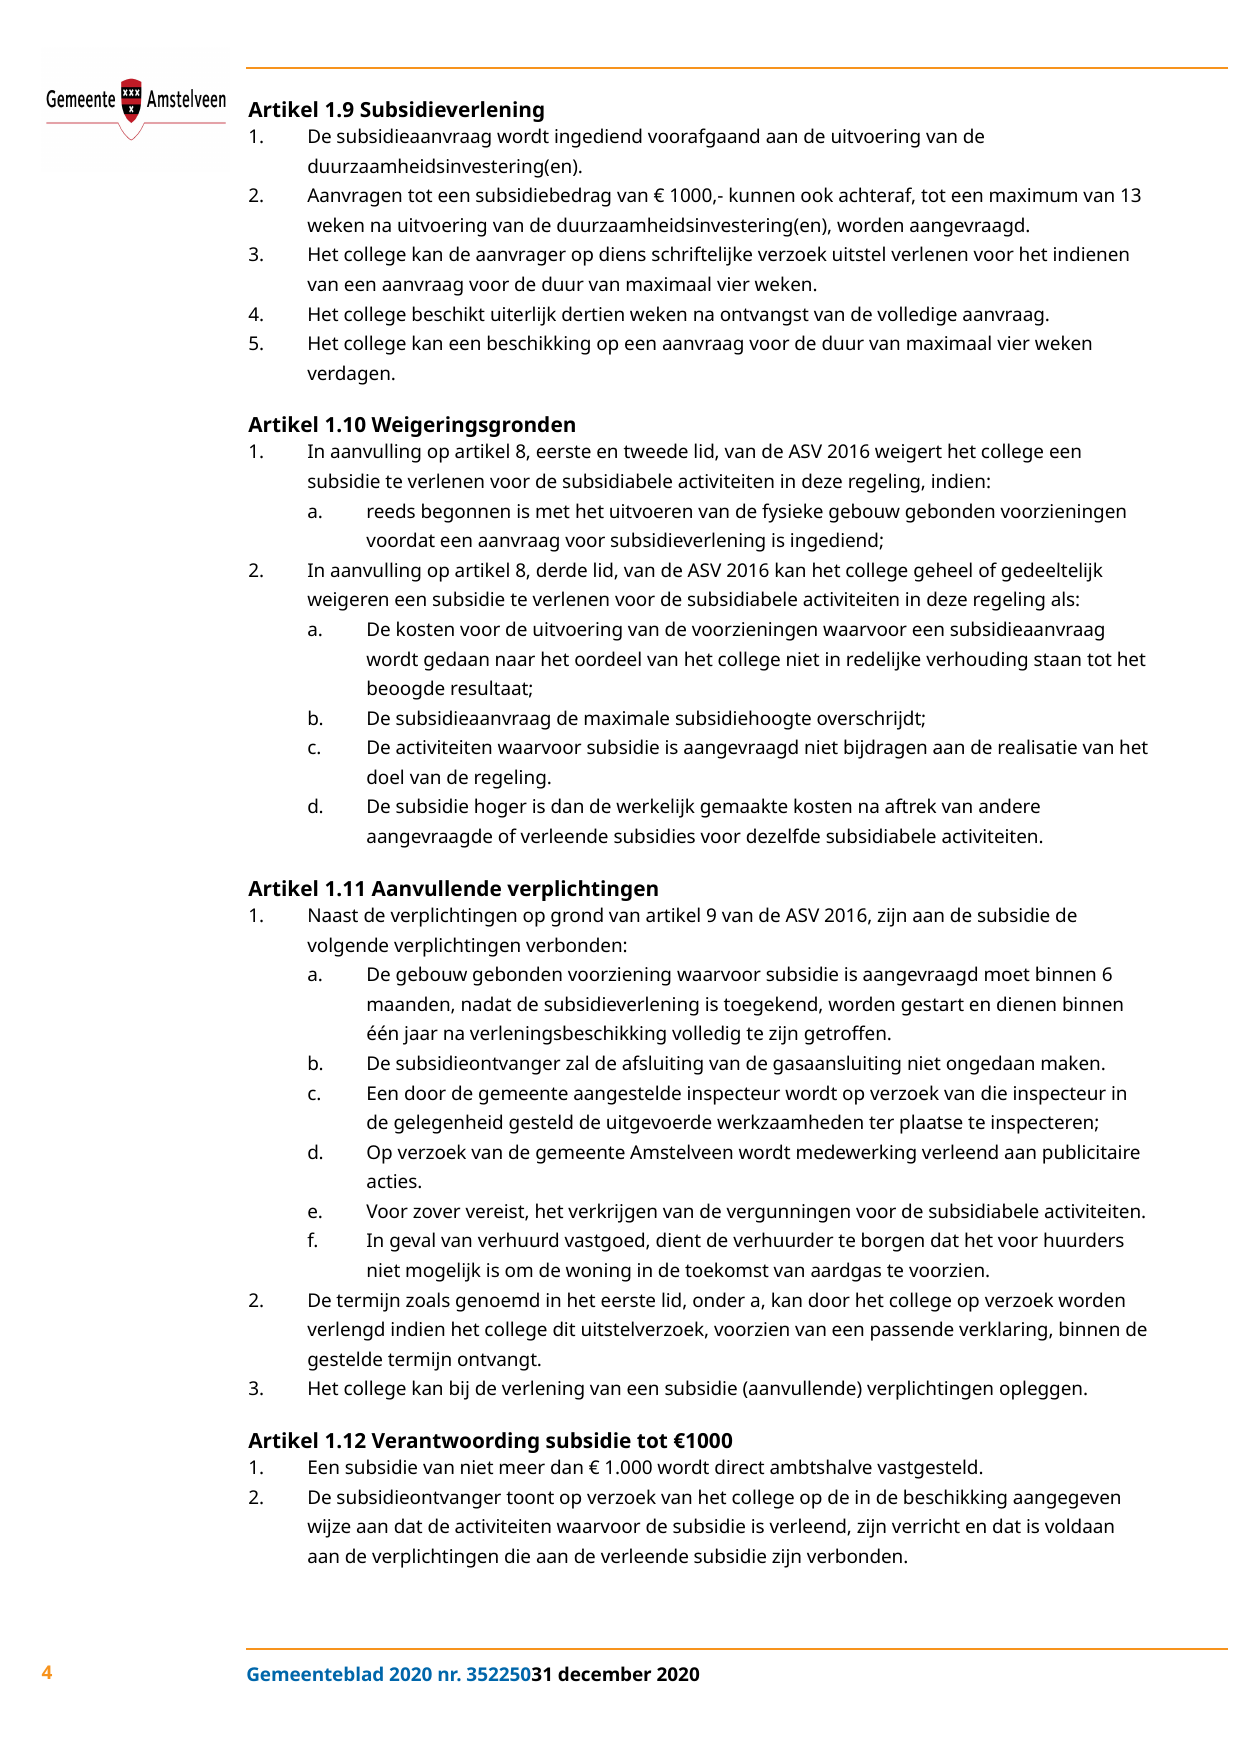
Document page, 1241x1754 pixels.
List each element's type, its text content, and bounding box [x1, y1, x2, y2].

list De gebouw gebonden voorziening waarvoor subsidie is aangevraagd moet binnen 6 maanden, nadat de subsidieverlening is toegekend, worden gestart en dienen binnen één jaar na verleningsbeschikking volledig te zijn getroffen. [307, 961, 1152, 1046]
list reeds begonnen is met het uitvoeren van de fysieke gebouw gebonden voorzieningen voordat een aanvraag voor subsidieverlening is ingediend; [307, 498, 1152, 553]
list Voor zover vereist, het verkrijgen van de vergunningen voor de subsidiabele activiteiten. [307, 1198, 1152, 1224]
list De subsidieaanvraag de maximale subsidiehoogte overschrijdt; [307, 705, 1152, 731]
picture [41, 47, 231, 172]
text Artikel 1.12 Verantwoording subsidie tot €1000 [248, 1426, 1152, 1454]
list In aanvulling op artikel 8, eerste en tweede lid, van de ASV 2016 weigert het college een subsidie te verlenen voor de subsidiabele activiteiten in deze regeling, indien: [248, 439, 1152, 494]
list Naast de verplichtingen op grond van artikel 9 van de ASV 2016, zijn aan de subsidie de volgende verplichtingen verbonden: [248, 902, 1152, 957]
text Artikel 1.9 Subsidieverlening [248, 95, 1152, 123]
list Het college kan een beschikking op een aanvraag voor de duur van maximaal vier weken verdagen. [248, 330, 1152, 386]
list De kosten voor de uitvoering van de voorzieningen waarvoor een subsidieaanvraag wordt gedaan naar het oordeel van het college niet in redelijke verhouding staan tot het beoogde resultaat; [307, 616, 1152, 701]
list De subsidieontvanger toont op verzoek van het college op de in de beschikking aangegeven wijze aan dat de activiteiten waarvoor de subsidie is verleend, zijn verricht en dat is voldaan aan de verplichtingen die aan de verleende subsidie zijn verbonden. [248, 1484, 1152, 1569]
list Het college kan bij de verlening van een subsidie (aanvullende) verplichtingen opleggen. [248, 1376, 1152, 1401]
list De termijn zoals genoemd in het eerste lid, onder a, kan door het college op verzoek worden verlengd indien het college dit uitstelverzoek, voorzien van een passende verklaring, binnen de gestelde termijn ontvangt. [248, 1287, 1152, 1372]
list Een subsidie van niet meer dan € 1.000 wordt direct ambtshalve vastgesteld. [248, 1454, 1152, 1480]
list Op verzoek van de gemeente Amstelveen wordt medewerking verleend aan publicitaire acties. [307, 1139, 1152, 1194]
list De subsidie hoger is dan de werkelijk gemaakte kosten na aftrek van andere aangevraagde of verleende subsidies voor dezelfde subsidiabele activiteiten. [307, 794, 1152, 849]
list In geval van verhuurd vastgoed, dient de verhuurder te borgen dat het voor huurders niet mogelijk is om de woning in de toekomst van aardgas te voorzien. [307, 1228, 1152, 1283]
list De subsidieaanvraag wordt ingediend voorafgaand aan de uitvoering van de duurzaamheidsinvestering(en). [248, 123, 1152, 178]
list Een door de gemeente aangestelde inspecteur wordt op verzoek van die inspecteur in de gelegenheid gesteld de uitgevoerde werkzaamheden ter plaatse te inspecteren; [307, 1080, 1152, 1135]
list Aanvragen tot een subsidiebedrag van € 1000,- kunnen ook achteraf, tot een maximum van 13 weken na uitvoering van de duurzaamheidsinvestering(en), worden aangevraagd. [248, 182, 1152, 238]
list In aanvulling op artikel 8, derde lid, van de ASV 2016 kan het college geheel of gedeeltelijk weigeren een subsidie te verlenen voor de subsidiabele activiteiten in deze regeling als: [248, 557, 1152, 612]
list Het college kan de aanvrager op diens schriftelijke verzoek uitstel verlenen voor het indienen van een aanvraag voor de duur van maximaal vier weken. [248, 242, 1152, 297]
list De subsidieontvanger zal de afsluiting van de gasaansluiting niet ongedaan maken. [307, 1050, 1152, 1076]
list Het college beschikt uiterlijk dertien weken na ontvangst van de volledige aanvraag. [248, 301, 1152, 326]
text Artikel 1.10 Weigeringsgronden [248, 410, 1152, 439]
text Artikel 1.11 Aanvullende verplichtingen [248, 874, 1152, 902]
list De activiteiten waarvoor subsidie is aangevraagd niet bijdragen aan de realisatie van het doel van de regeling. [307, 734, 1152, 790]
